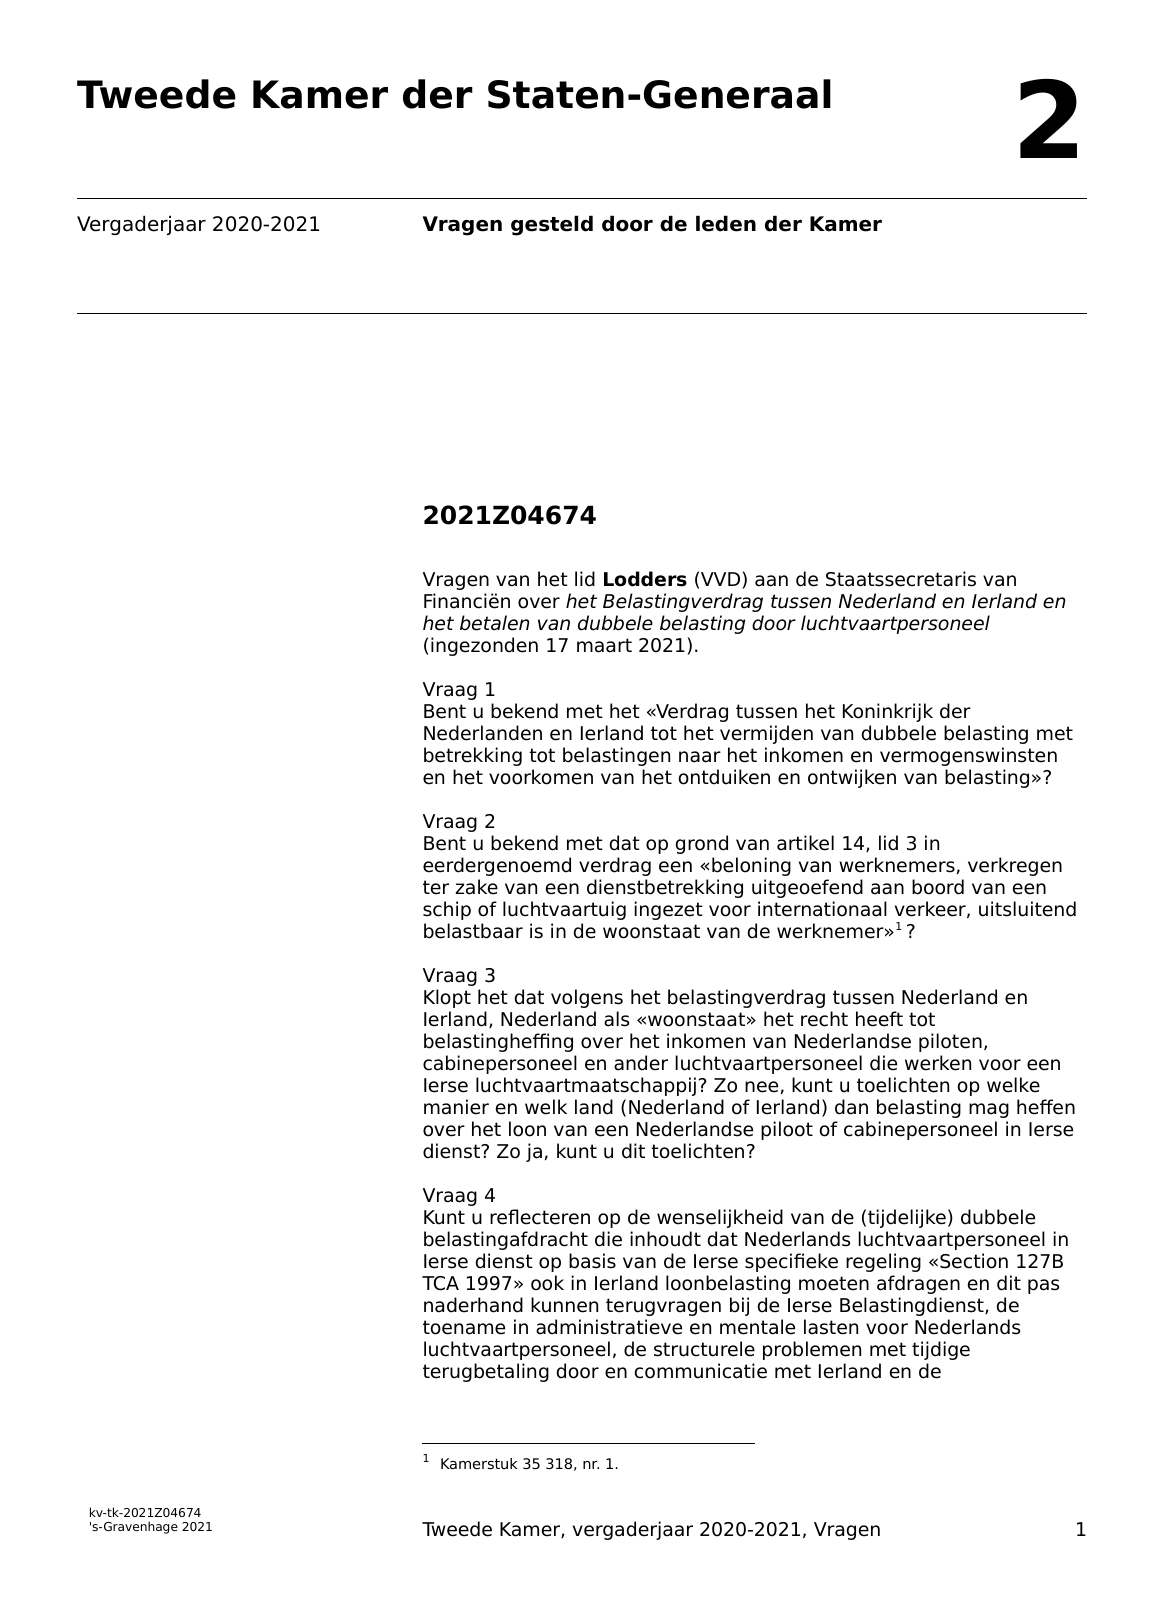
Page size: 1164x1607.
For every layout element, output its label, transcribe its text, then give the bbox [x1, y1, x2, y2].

text kv-tk-2021Z04674 [88, 1506, 323, 1520]
table_header 2 [886, 59, 1087, 198]
text Kamerstuk 35 318, nr. 1. [422, 1452, 1087, 1474]
table_cell Vergaderjaar 2020-2021 [77, 199, 422, 313]
text Vraag 1 [422, 679, 1087, 701]
text Vraag 2 [422, 811, 1087, 833]
table_header Tweede Kamer der Staten-Generaal [77, 59, 886, 198]
text Vraag 3 [422, 965, 1087, 987]
text 's-Gravenhage 2021 [88, 1520, 323, 1534]
text Klopt het dat volgens het belastingverdrag tussen Nederland en Ierland, Nederland als «woonstaat» het recht heeft tot belastingheffing over het inkomen van Nederlandse piloten, cabinepersoneel en ander luchtvaartpersoneel die werken voor een Ierse luchtvaartmaatschappij? Zo nee, kunt u toelichten op welke manier en welk land (Nederland of Ierland) dan belasting mag heffen over het loon van een Nederlandse piloot of cabinepersoneel in Ierse dienst? Zo ja, kunt u dit toelichten? [422, 987, 1087, 1163]
text 2021Z04674 [422, 501, 1087, 531]
text Bent u bekend met dat op grond van artikel 14, lid 3 in eerdergenoemd verdrag een «beloning van werknemers, verkregen ter zake van een dienstbetrekking uitgeoefend aan boord van een schip of luchtvaartuig ingezet voor internationaal verkeer, uitsluitend belastbaar is in de woonstaat van de werknemer»? [422, 833, 1087, 943]
text Vraag 4 [422, 1185, 1087, 1207]
text Kunt u reflecteren op de wenselijkheid van de (tijdelijke) dubbele belastingafdracht die inhoudt dat Nederlands luchtvaartpersoneel in Ierse dienst op basis van de Ierse specifieke regeling «Section 127B TCA 1997» ook in Ierland loonbelasting moeten afdragen en dit pas naderhand kunnen terugvragen bij de Ierse Belastingdienst, de toename in administratieve en mentale lasten voor Nederlands luchtvaartpersoneel, de structurele problemen met tijdige terugbetaling door en communicatie met Ierland en de [422, 1207, 1087, 1383]
table_cell Vragen gesteld door de leden der Kamer [422, 199, 1087, 313]
text Bent u bekend met het «Verdrag tussen het Koninkrijk der Nederlanden en Ierland tot het vermijden van dubbele belasting met betrekking tot belastingen naar het inkomen en vermogenswinsten en het voorkomen van het ontduiken en ontwijken van belasting»? [422, 701, 1087, 789]
text Vragen van het lid Lodders (VVD) aan de Staatssecretaris van Financiën over het Belastingverdrag tussen Nederland en Ierland en het betalen van dubbele belasting door luchtvaartpersoneel (ingezonden 17 maart 2021). [422, 569, 1087, 657]
